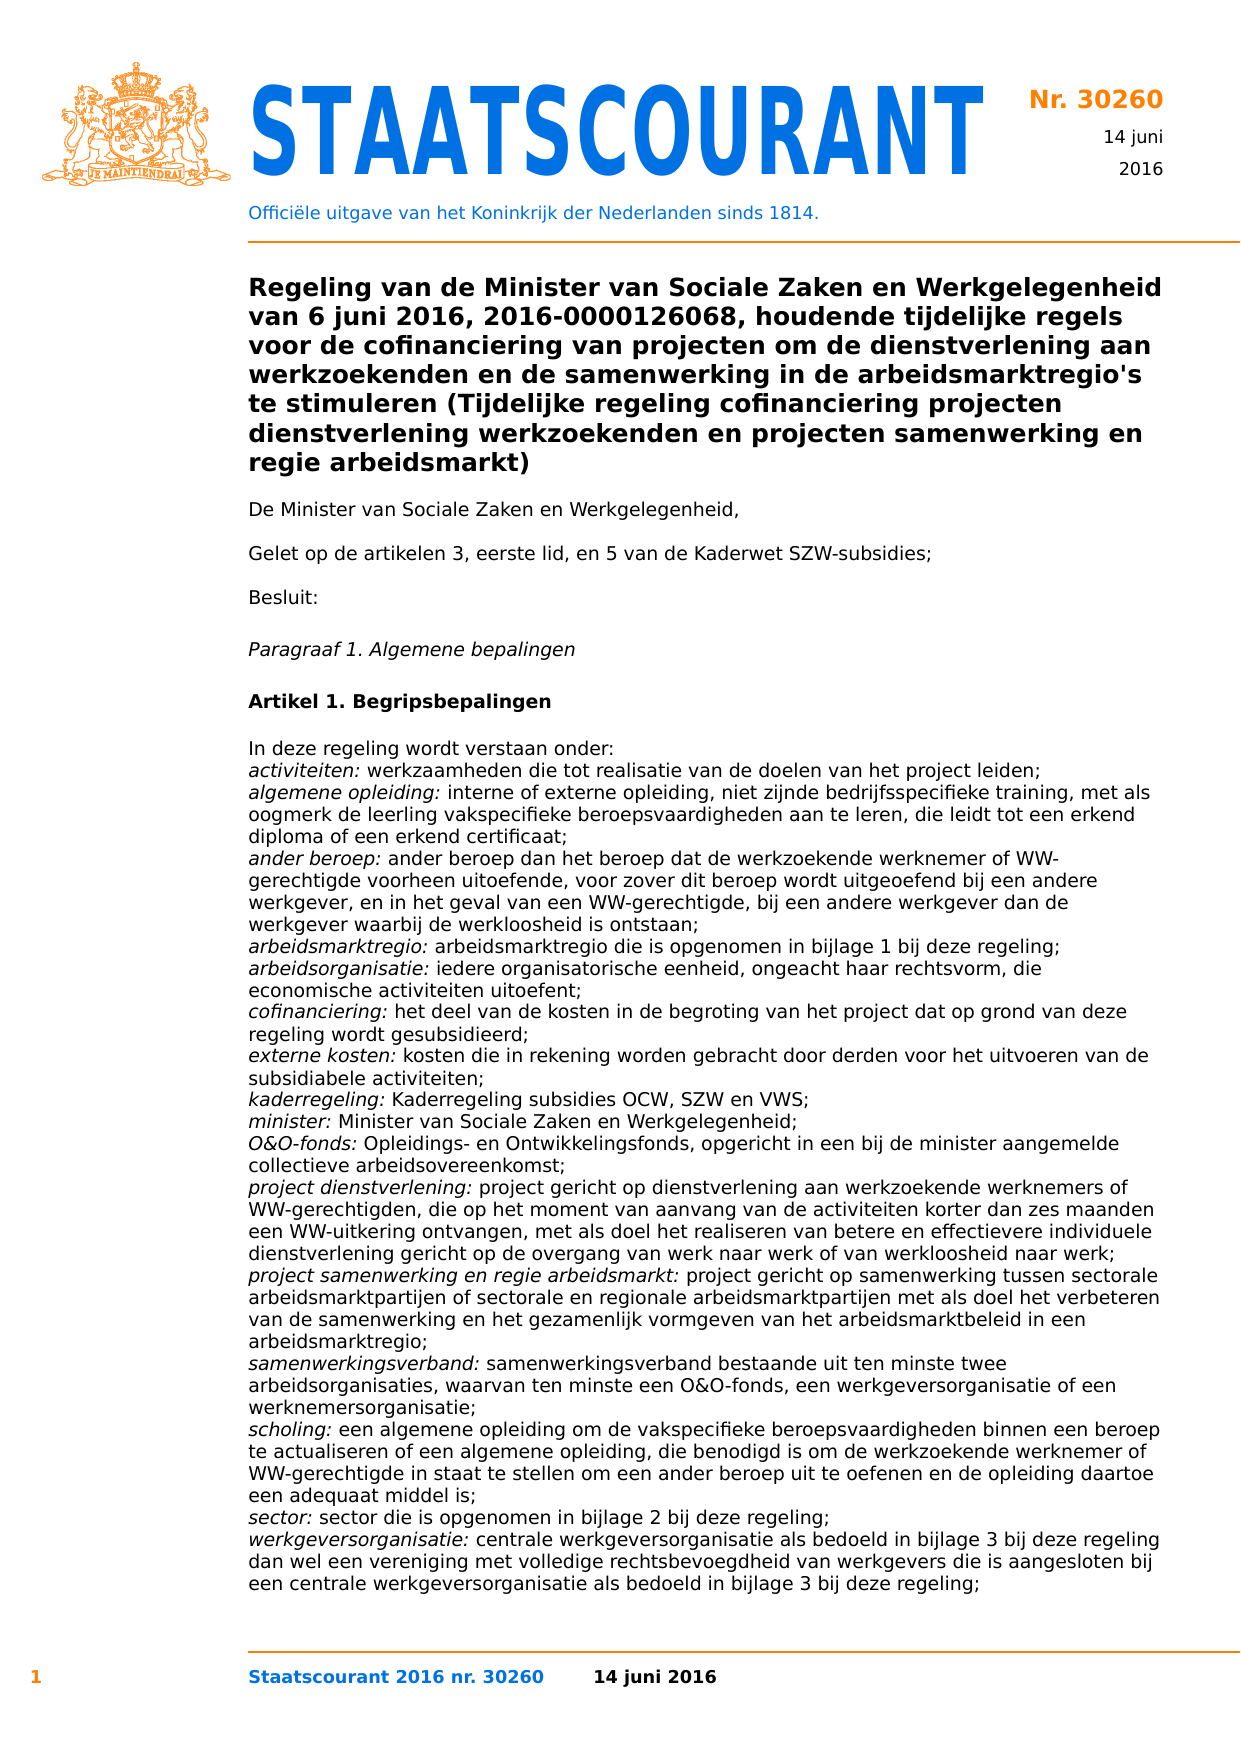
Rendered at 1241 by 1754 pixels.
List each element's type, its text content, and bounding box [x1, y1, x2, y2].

text arbeidsmarktregio: arbeidsmarktregio die is opgenomen in bijlage 1 bij deze regeling; [248, 936, 1163, 957]
table_header STAATSCOURANT [248, 62, 998, 203]
text ander beroep: ander beroep dan het beroep dat de werkzoekende werknemer of WW-gerechtigde voorheen uitoefende, voor zover dit beroep wordt uitgeoefend bij een andere werkgever, en in het geval van een WW-gerechtigde, bij een andere werkgever dan de werkgever waarbij de werkloosheid is ontstaan; [248, 848, 1163, 936]
subtitle Regeling van de Minister van Sociale Zaken en Werkgelegenheid van 6 juni 2016, 2016-0000126068, houdende tijdelijke regels voor de cofinanciering van projecten om de dienstverlening aan werkzoekenden en de samenwerking in de arbeidsmarktregio's te stimuleren (Tijdelijke regeling cofinanciering projecten dienstverlening werkzoekenden en projecten samenwerking en regie arbeidsmarkt) [248, 273, 1163, 477]
table_header [25, 62, 248, 241]
text activiteiten: werkzaamheden die tot realisatie van de doelen van het project leiden; [248, 760, 1163, 782]
text De Minister van Sociale Zaken en Werkgelegenheid, [248, 499, 1163, 521]
text Gelet op de artikelen 3, eerste lid, en 5 van de Kaderwet SZW-subsidies; [248, 543, 1163, 565]
text minister: Minister van Sociale Zaken en Werkgelegenheid; [248, 1111, 1163, 1133]
subtitle Paragraaf 1. Algemene bepalingen [248, 639, 1163, 661]
text scholing: een algemene opleiding om de vakspecifieke beroepsvaardigheden binnen een beroep te actualiseren of een algemene opleiding, die benodigd is om de werkzoekende werknemer of WW-gerechtigde in staat te stellen om een ander beroep uit te oefenen en de opleiding daartoe een adequaat middel is; [248, 1419, 1163, 1507]
text sector: sector die is opgenomen in bijlage 2 bij deze regeling; [248, 1507, 1163, 1529]
subtitle Artikel 1. Begripsbepalingen [248, 691, 1163, 713]
text project samenwerking en regie arbeidsmarkt: project gericht op samenwerking tussen sectorale arbeidsmarktpartijen of sectorale en regionale arbeidsmarktpartijen met als doel het verbeteren van de samenwerking en het gezamenlijk vormgeven van het arbeidsmarktbeleid in een arbeidsmarktregio; [248, 1265, 1163, 1353]
text algemene opleiding: interne of externe opleiding, niet zijnde bedrijfsspecifieke training, met als oogmerk de leerling vakspecifieke beroepsvaardigheden aan te leren, die leidt tot een erkend diploma of een erkend certificaat; [248, 782, 1163, 848]
text O&O-fonds: Opleidings- en Ontwikkelingsfonds, opgericht in een bij de minister aangemelde collectieve arbeidsovereenkomst; [248, 1133, 1163, 1177]
text cofinanciering: het deel van de kosten in de begroting van het project dat op grond van deze regeling wordt gesubsidieerd; [248, 1001, 1163, 1045]
text Besluit: [248, 587, 1163, 609]
text project dienstverlening: project gericht op dienstverlening aan werkzoekende werknemers of WW-gerechtigden, die op het moment van aanvang van de activiteiten korter dan zes maanden een WW-uitkering ontvangen, met als doel het realiseren van betere en effectievere individuele dienstverlening gericht op de overgang van werk naar werk of van werkloosheid naar werk; [248, 1177, 1163, 1265]
text externe kosten: kosten die in rekening worden gebracht door derden voor het uitvoeren van de subsidiabele activiteiten; [248, 1045, 1163, 1089]
text werkgeversorganisatie: centrale werkgeversorganisatie als bedoeld in bijlage 3 bij deze regeling dan wel een vereniging met volledige rechtsbevoegdheid van werkgevers die is aangesloten bij een centrale werkgeversorganisatie als bedoeld in bijlage 3 bij deze regeling; [248, 1529, 1163, 1595]
picture [41, 62, 231, 186]
table_header Nr. 30260 [998, 62, 1240, 121]
table_cell 2016 [998, 153, 1240, 203]
table_cell Officiële uitgave van het Koninkrijk der Nederlanden sinds 1814. [248, 203, 1240, 241]
text samenwerkingsverband: samenwerkingsverband bestaande uit ten minste twee arbeidsorganisaties, waarvan ten minste een O&O-fonds, een werkgeversorganisatie of een werknemersorganisatie; [248, 1353, 1163, 1419]
table_cell 14 juni [998, 121, 1240, 153]
text arbeidsorganisatie: iedere organisatorische eenheid, ongeacht haar rechtsvorm, die economische activiteiten uitoefent; [248, 957, 1163, 1001]
text In deze regeling wordt verstaan onder: [248, 738, 1163, 760]
text kaderregeling: Kaderregeling subsidies OCW, SZW en VWS; [248, 1089, 1163, 1111]
